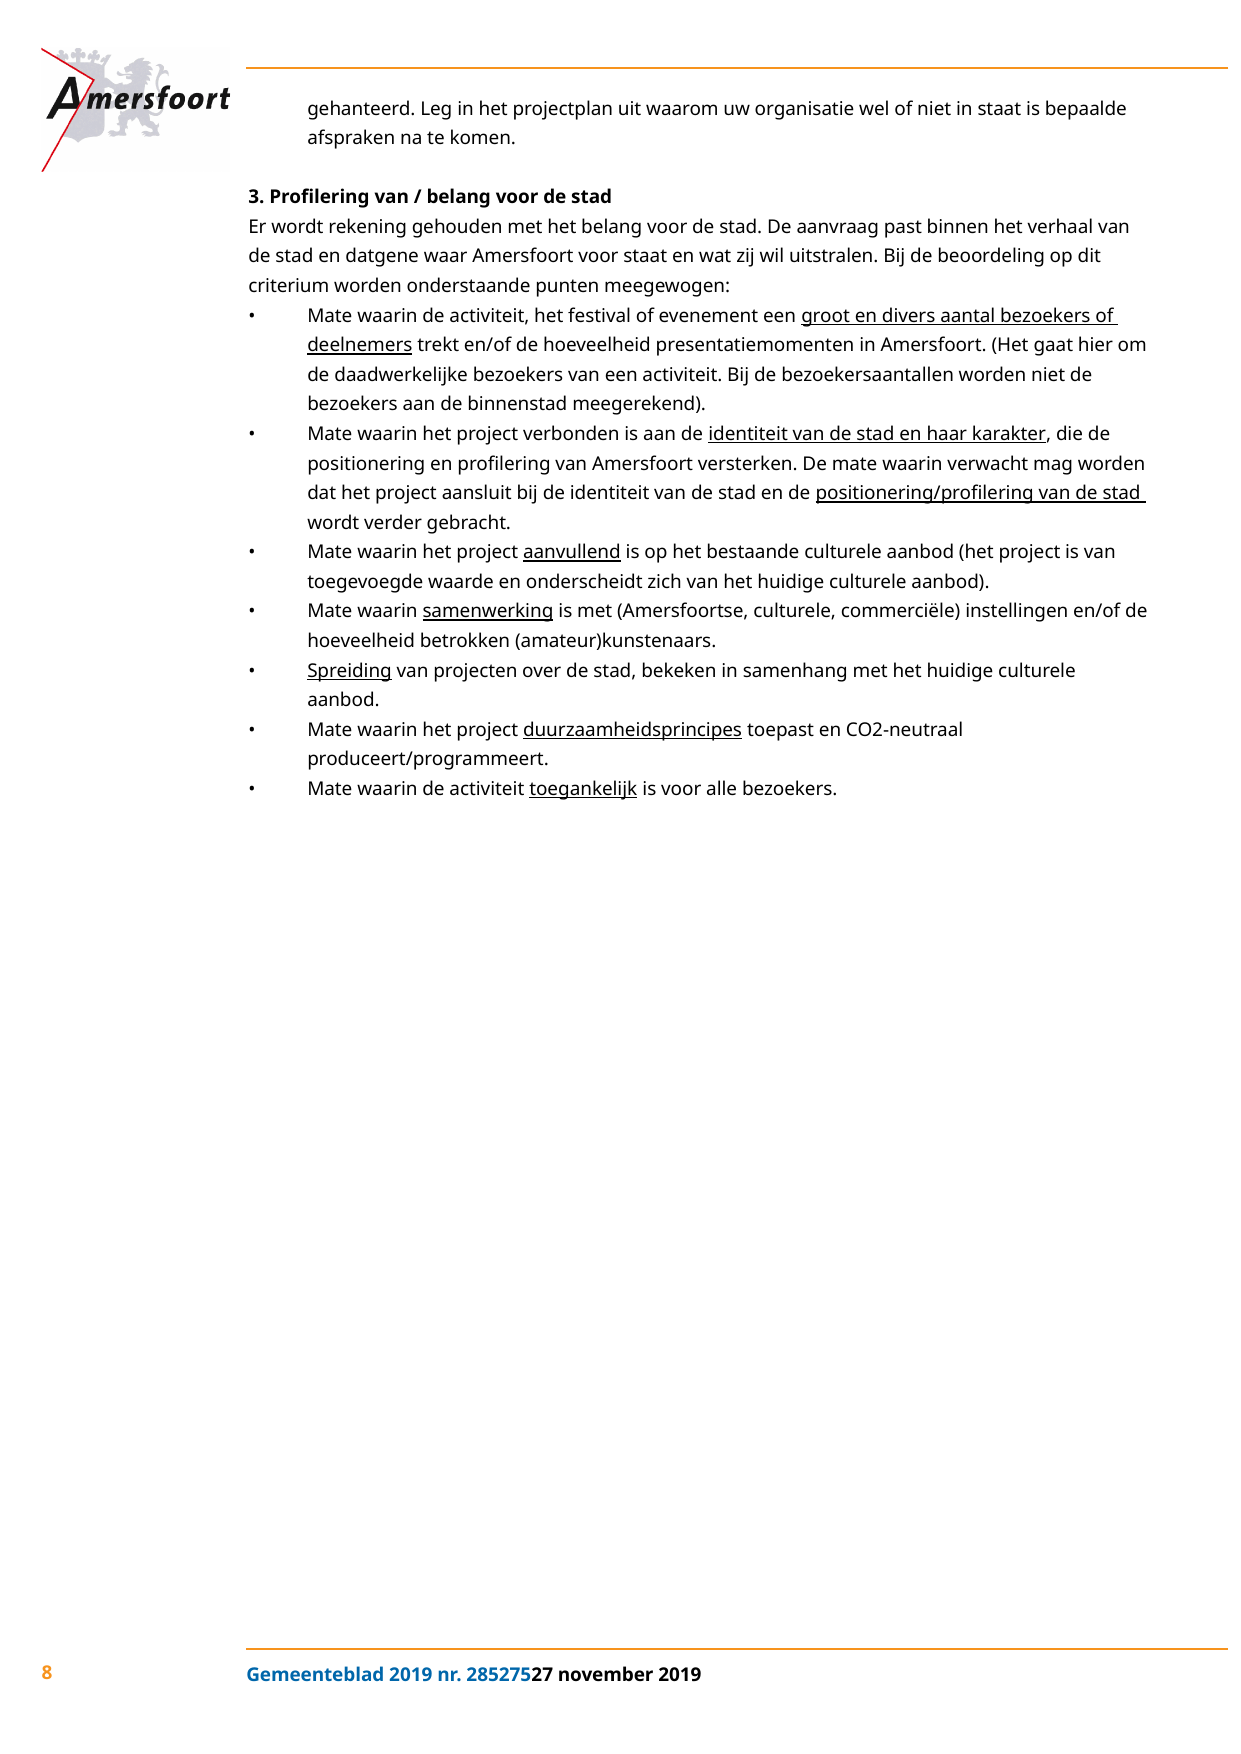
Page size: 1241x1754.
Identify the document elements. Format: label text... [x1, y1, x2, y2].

list Mate waarin de activiteit toegankelijk is voor alle bezoekers. [248, 775, 1152, 801]
list Mate waarin het project duurzaamheidsprincipes toepast en CO2-neutraal produceert/programmeert. [248, 716, 1152, 771]
picture [41, 47, 231, 172]
list Mate waarin het project aanvullend is op het bestaande culturele aanbod (het project is van toegevoegde waarde en onderscheidt zich van het huidige culturele aanbod). [248, 538, 1152, 594]
list Mate waarin de activiteit, het festival of evenement een groot en divers aantal bezoekers of deelnemers trekt en/of de hoeveelheid presentatiemomenten in Amersfoort. (Het gaat hier om de daadwerkelijke bezoekers van een activiteit. Bij de bezoekersaantallen worden niet de bezoekers aan de binnenstad meegerekend). [248, 302, 1152, 416]
list Mate waarin samenwerking is met (Amersfoortse, culturele, commerciële) instellingen en/of de hoeveelheid betrokken (amateur)kunstenaars. [248, 598, 1152, 653]
list gehanteerd. Leg in het projectplan uit waarom uw organisatie wel of niet in staat is bepaalde afspraken na te komen. [248, 95, 1152, 150]
list Mate waarin het project verbonden is aan de identiteit van de stad en haar karakter, die de positionering en profilering van Amersfoort versterken. De mate waarin verwacht mag worden dat het project aansluit bij de identiteit van de stad en de positionering/profilering van de stad wordt verder gebracht. [248, 420, 1152, 535]
list Spreiding van projecten over de stad, bekeken in samenhang met het huidige culturele aanbod. [248, 657, 1152, 712]
text 3. Profilering van / belang voor de stad [248, 183, 1152, 209]
text Er wordt rekening gehouden met het belang voor de stad. De aanvraag past binnen het verhaal van de stad en datgene waar Amersfoort voor staat en wat zij wil uitstralen. Bij de beoordeling op dit criterium worden onderstaande punten meegewogen: [248, 213, 1152, 298]
